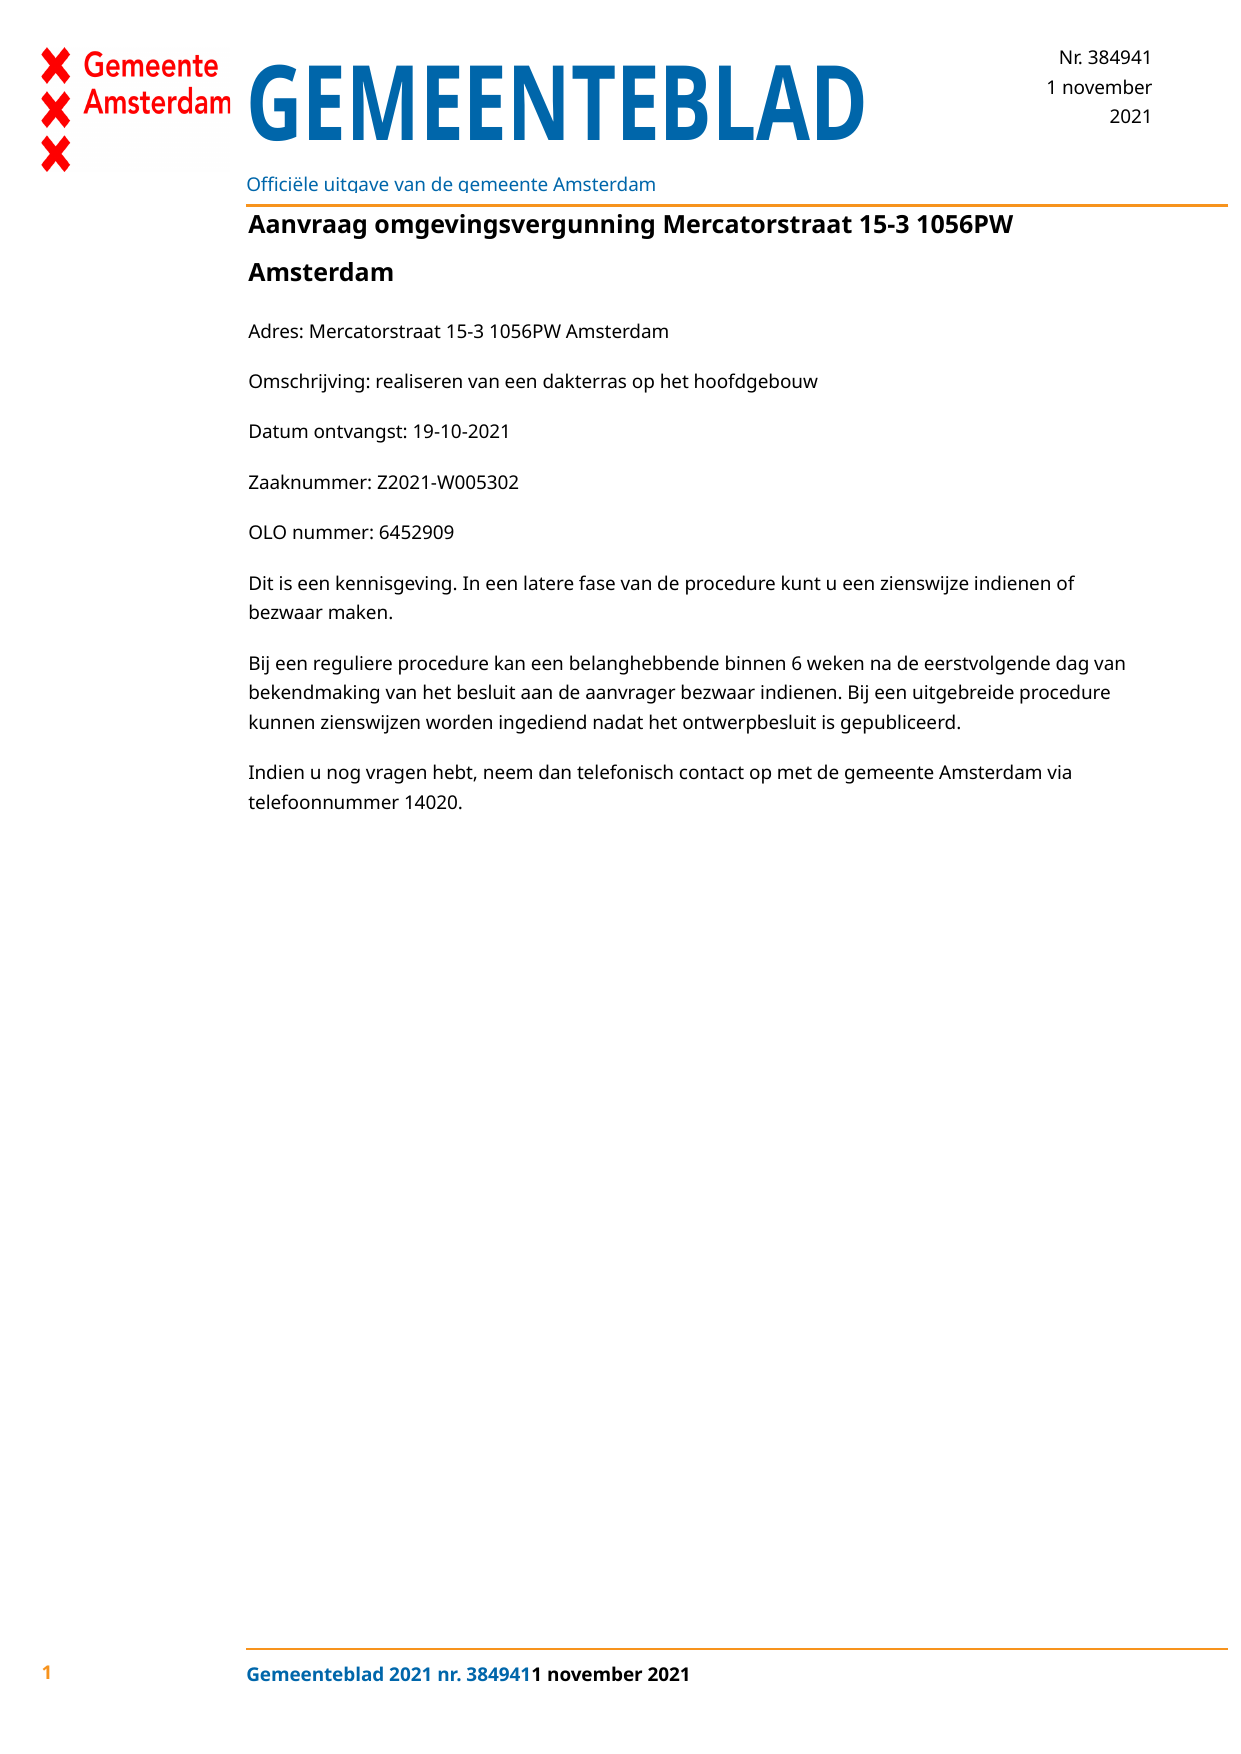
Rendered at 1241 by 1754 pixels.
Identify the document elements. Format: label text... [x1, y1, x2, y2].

text Omschrijving: realiseren van een dakterras op het hoofdgebouw [248, 368, 1152, 394]
picture [41, 47, 231, 172]
text Adres: Mercatorstraat 15-3 1056PW Amsterdam [248, 318, 1152, 344]
text Bij een reguliere procedure kan een belanghebbende binnen 6 weken na de eerstvolgende dag van bekendmaking van het besluit aan de aanvrager bezwaar indienen. Bij een uitgebreide procedure kunnen zienswijzen worden ingediend nadat het ontwerpbesluit is gepubliceerd. [248, 650, 1152, 735]
text Indien u nog vragen hebt, neem dan telefonisch contact op met de gemeente Amsterdam via telefoonnummer 14020. [248, 759, 1152, 815]
text Datum ontvangst: 19-10-2021 [248, 419, 1152, 444]
text OLO nummer: 6452909 [248, 519, 1152, 545]
text Aanvraag omgevingsvergunning Mercatorstraat 15-3 1056PW Amsterdam [248, 207, 1152, 288]
text Dit is een kennisgeving. In een latere fase van de procedure kunt u een zienswijze indienen of bezwaar maken. [248, 570, 1152, 625]
text Zaaknummer: Z2021-W005302 [248, 469, 1152, 495]
